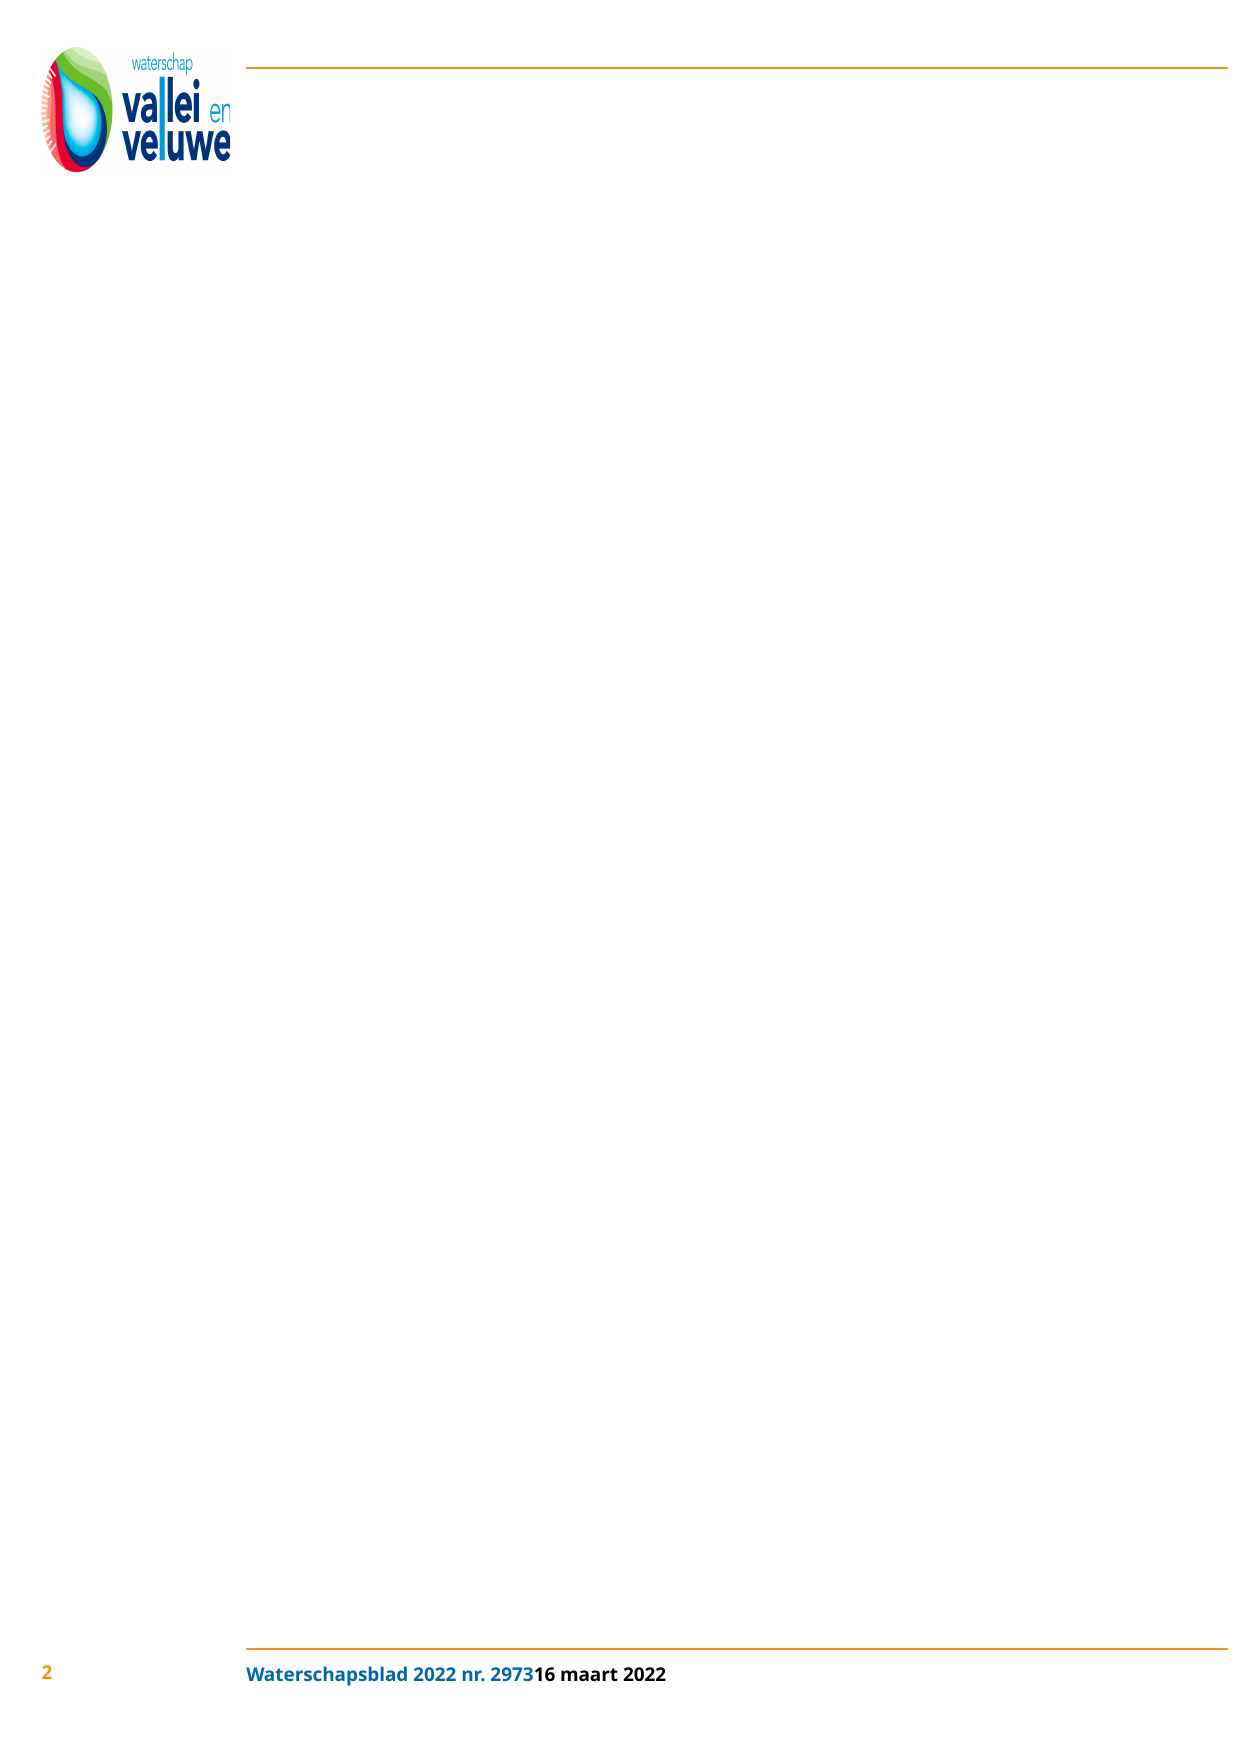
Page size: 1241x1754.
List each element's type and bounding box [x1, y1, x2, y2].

picture [41, 47, 231, 172]
